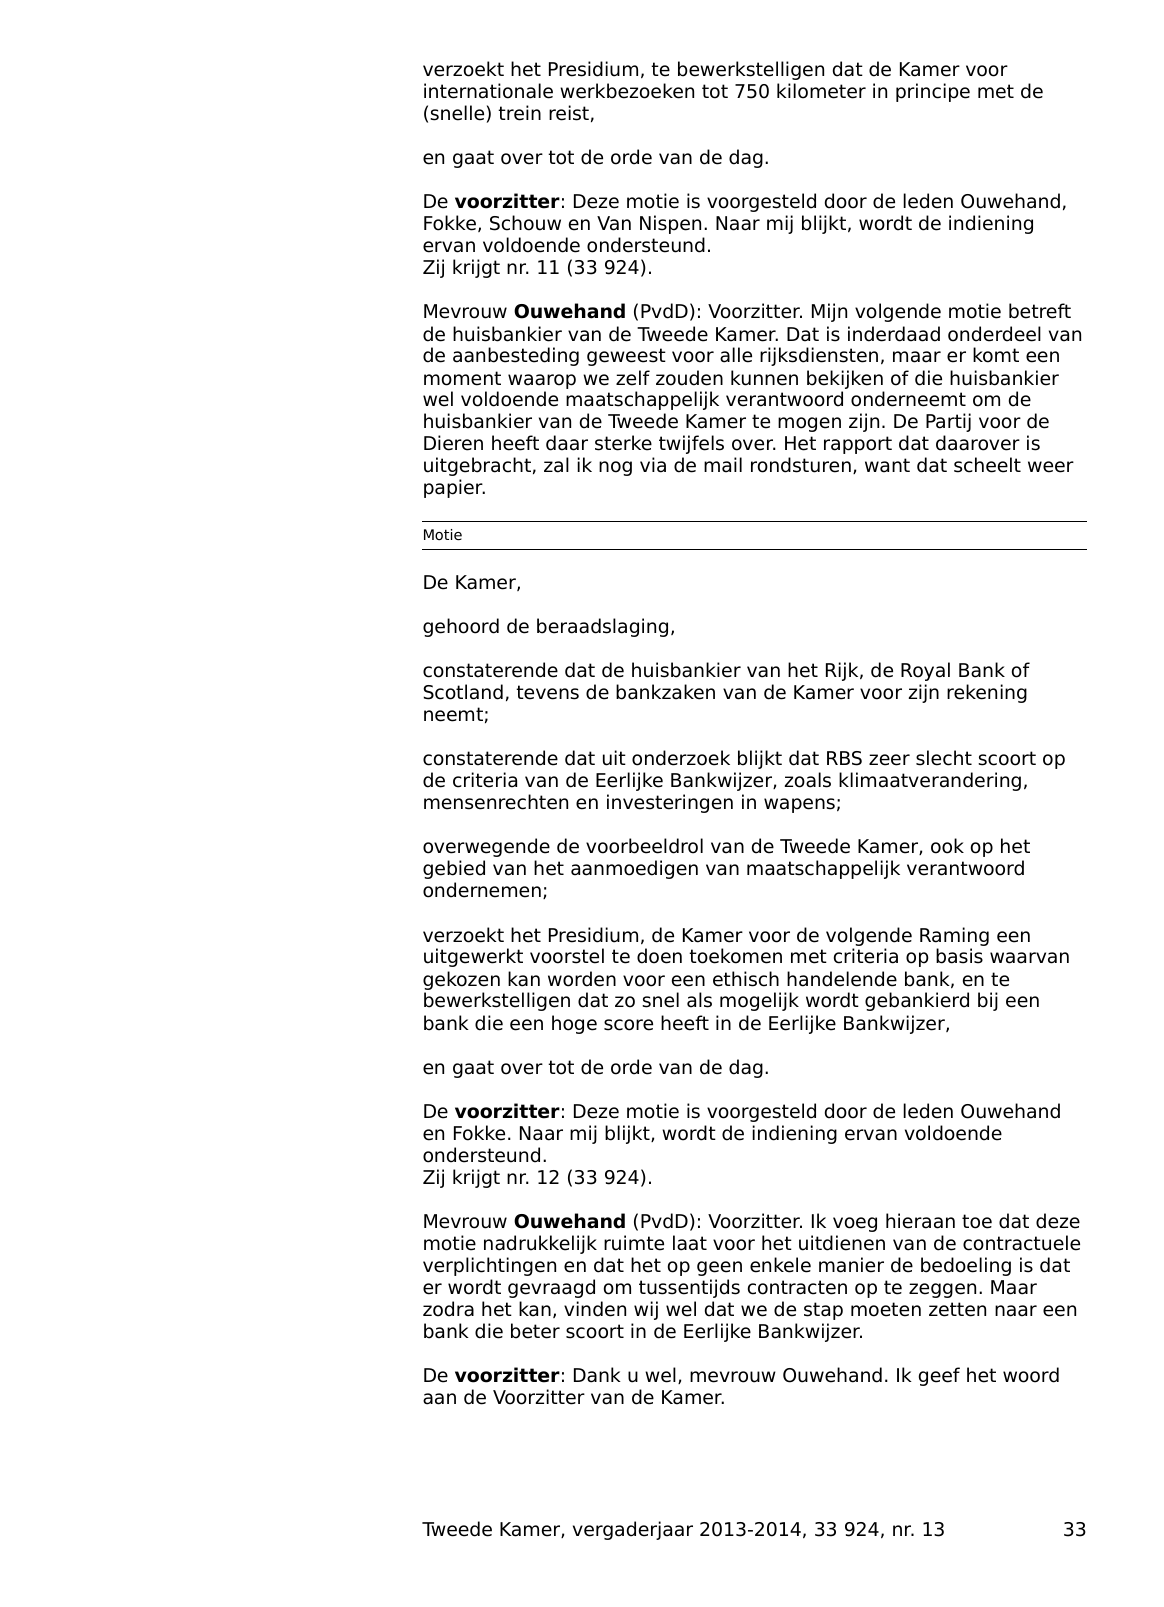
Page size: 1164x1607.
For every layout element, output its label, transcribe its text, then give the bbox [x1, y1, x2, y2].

text Zij krijgt nr. 11 (33 924). [422, 257, 1087, 279]
text verzoekt het Presidium, te bewerkstelligen dat de Kamer voor internationale werkbezoeken tot 750 kilometer in principe met de (snelle) trein reist, [422, 59, 1087, 125]
text gehoord de beraadslaging, [422, 616, 1087, 638]
text overwegende de voorbeeldrol van de Tweede Kamer, ook op het gebied van het aanmoedigen van maatschappelijk verantwoord ondernemen; [422, 836, 1087, 902]
text De Kamer, [422, 572, 1087, 594]
text verzoekt het Presidium, de Kamer voor de volgende Raming een uitgewerkt voorstel te doen toekomen met criteria op basis waarvan gekozen kan worden voor een ethisch handelende bank, en te bewerkstelligen dat zo snel als mogelijk wordt gebankierd bij een bank die een hoge score heeft in de Eerlijke Bankwijzer, [422, 924, 1087, 1034]
text De voorzitter: Deze motie is voorgesteld door de leden Ouwehand en Fokke. Naar mij blijkt, wordt de indiening ervan voldoende ondersteund. [422, 1101, 1087, 1167]
table_header Motie [422, 522, 1087, 548]
text Mevrouw Ouwehand (PvdD): Voorzitter. Mijn volgende motie betreft de huisbankier van de Tweede Kamer. Dat is inderdaad onderdeel van de aanbesteding geweest voor alle rijksdiensten, maar er komt een moment waarop we zelf zouden kunnen bekijken of die huisbankier wel voldoende maatschappelijk verantwoord onderneemt om de huisbankier van de Tweede Kamer te mogen zijn. De Partij voor de Dieren heeft daar sterke twijfels over. Het rapport dat daarover is uitgebracht, zal ik nog via de mail rondsturen, want dat scheelt weer papier. [422, 301, 1087, 499]
text constaterende dat uit onderzoek blijkt dat RBS zeer slecht scoort op de criteria van de Eerlijke Bankwijzer, zoals klimaatverandering, mensenrechten en investeringen in wapens; [422, 748, 1087, 814]
text Mevrouw Ouwehand (PvdD): Voorzitter. Ik voeg hieraan toe dat deze motie nadrukkelijk ruimte laat voor het uitdienen van de contractuele verplichtingen en dat het op geen enkele manier de bedoeling is dat er wordt gevraagd om tussentijds contracten op te zeggen. Maar zodra het kan, vinden wij wel dat we de stap moeten zetten naar een bank die beter scoort in de Eerlijke Bankwijzer. [422, 1211, 1087, 1343]
text constaterende dat de huisbankier van het Rijk, de Royal Bank of Scotland, tevens de bankzaken van de Kamer voor zijn rekening neemt; [422, 660, 1087, 726]
text Zij krijgt nr. 12 (33 924). [422, 1167, 1087, 1189]
text De voorzitter: Dank u wel, mevrouw Ouwehand. Ik geef het woord aan de Voorzitter van de Kamer. [422, 1365, 1087, 1409]
text De voorzitter: Deze motie is voorgesteld door de leden Ouwehand, Fokke, Schouw en Van Nispen. Naar mij blijkt, wordt de indiening ervan voldoende ondersteund. [422, 191, 1087, 257]
text en gaat over tot de orde van de dag. [422, 1057, 1087, 1078]
text en gaat over tot de orde van de dag. [422, 147, 1087, 169]
